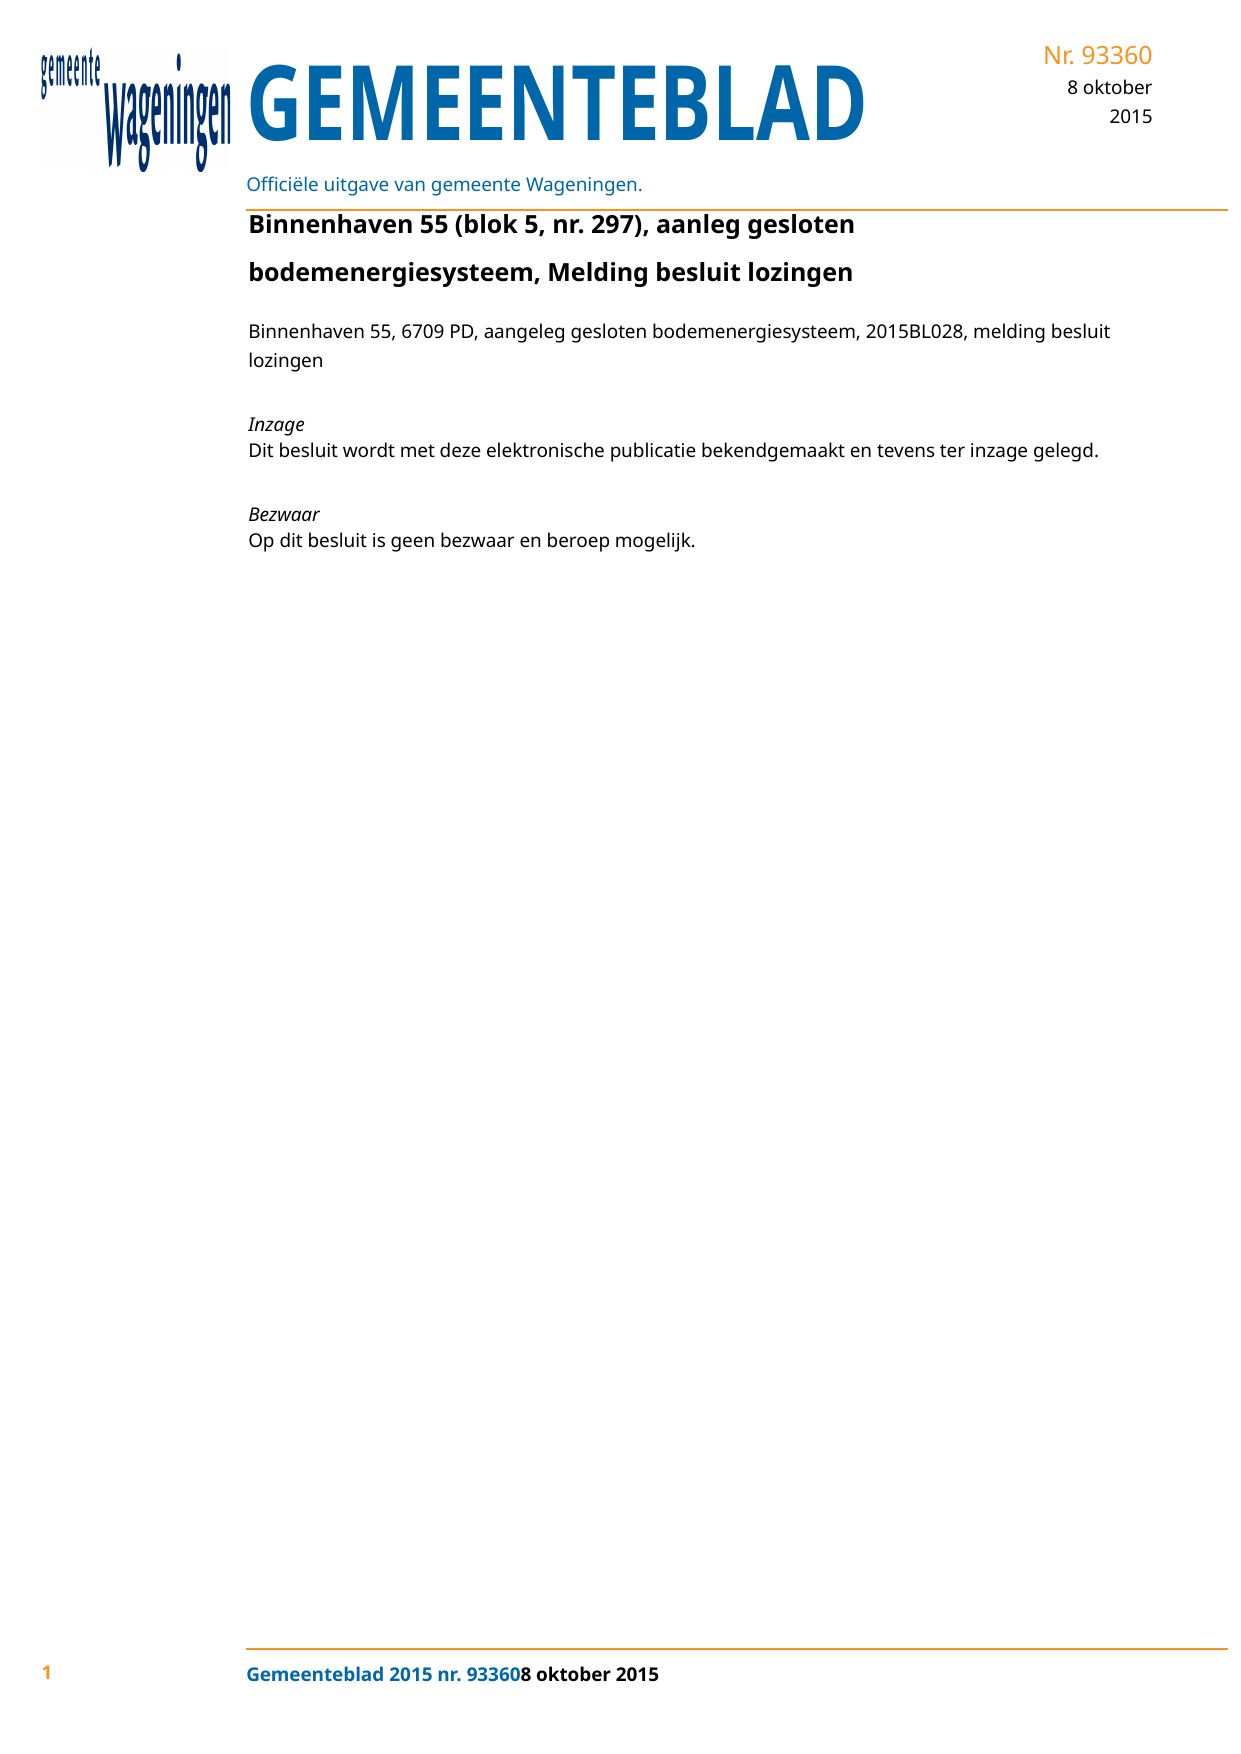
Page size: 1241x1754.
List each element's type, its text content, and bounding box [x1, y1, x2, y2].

picture [41, 47, 231, 172]
text Binnenhaven 55, 6709 PD, aangeleg gesloten bodemenergiesysteem, 2015BL028, melding besluit lozingen [248, 318, 1152, 373]
text Binnenhaven 55 (blok 5, nr. 297), aanleg gesloten bodemenergiesysteem, Melding besluit lozingen [248, 211, 1152, 288]
text Op dit besluit is geen bezwaar en beroep mogelijk. [248, 527, 1152, 553]
text Bezwaar [248, 501, 1152, 527]
text Inzage [248, 411, 1152, 437]
text Dit besluit wordt met deze elektronische publicatie bekendgemaakt en tevens ter inzage gelegd. [248, 437, 1152, 463]
